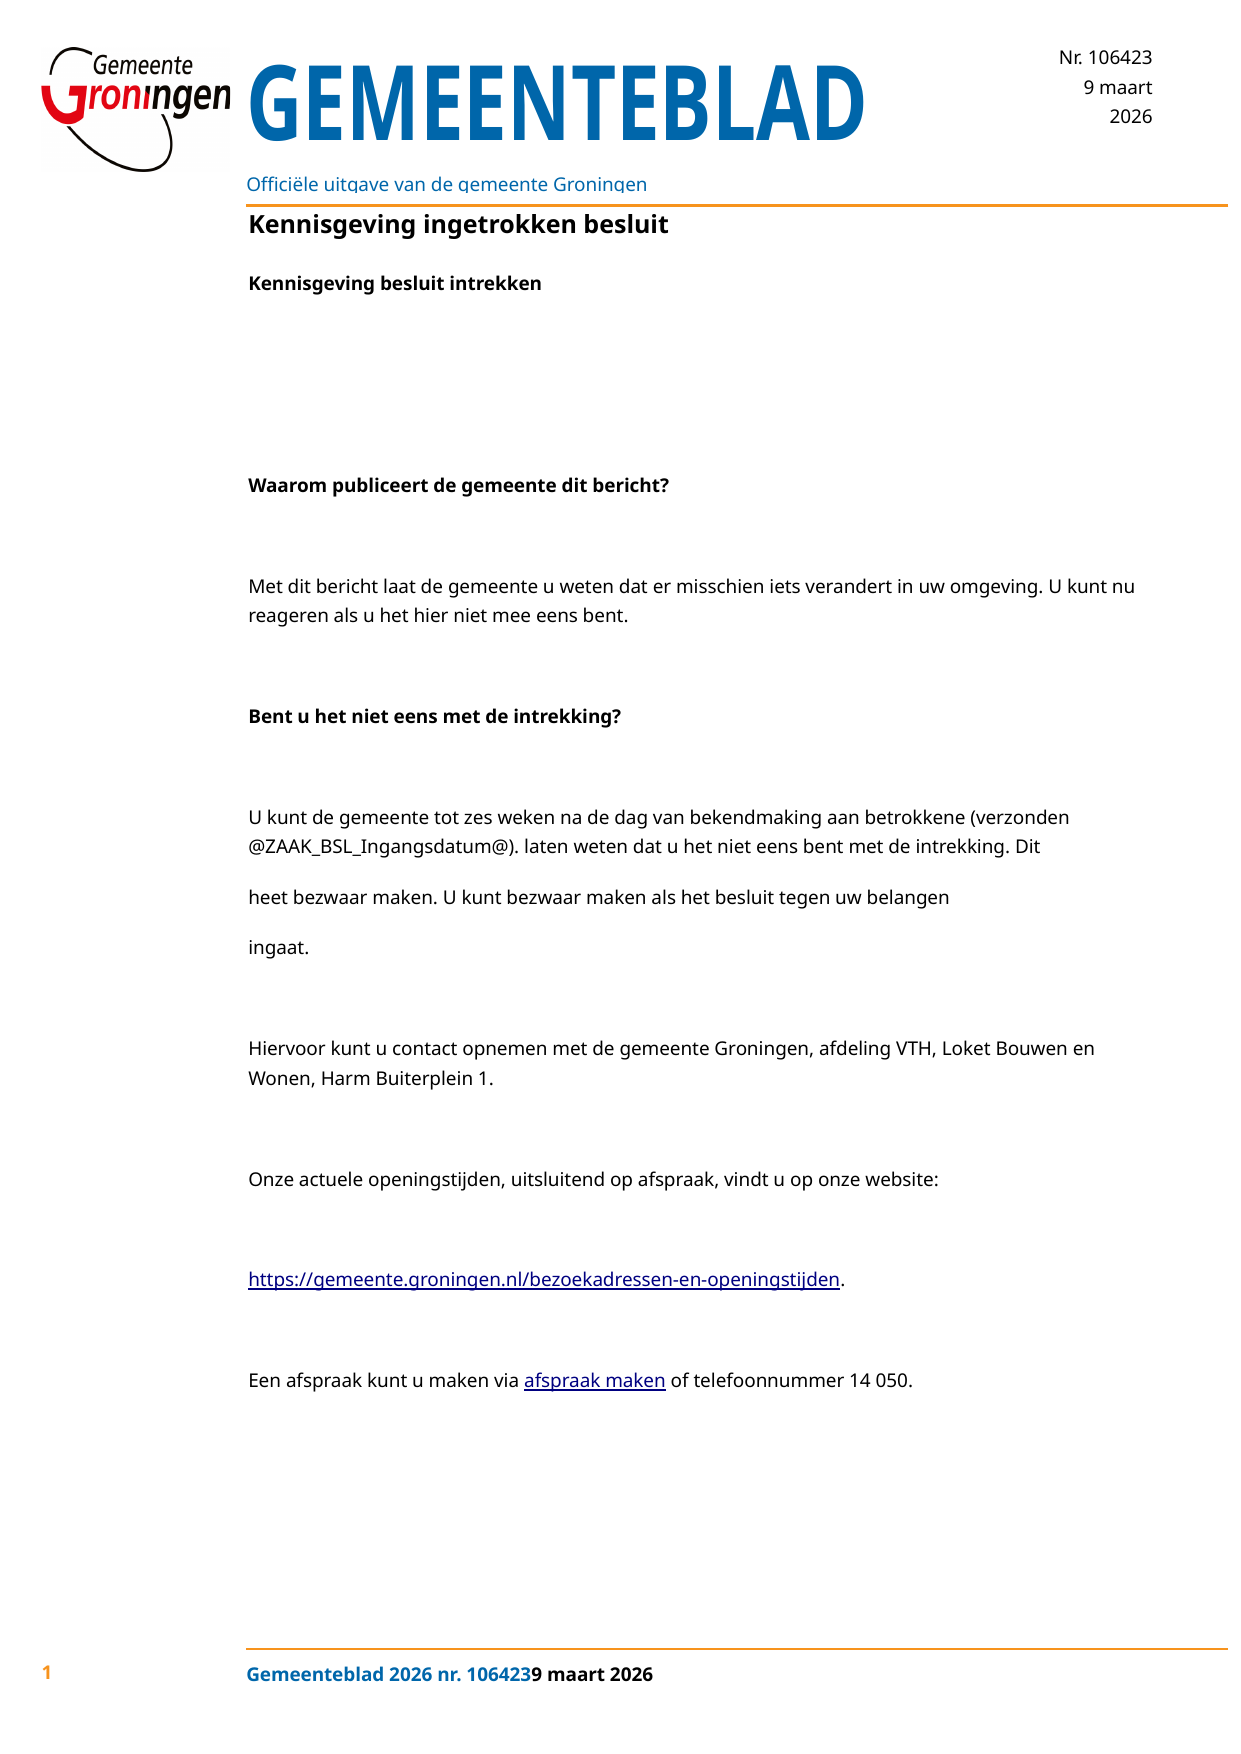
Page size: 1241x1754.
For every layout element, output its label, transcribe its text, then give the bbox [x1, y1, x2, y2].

text Met dit bericht laat de gemeente u weten dat er misschien iets verandert in uw omgeving. U kunt nu reageren als u het hier niet mee eens bent. [248, 573, 1152, 628]
text Onze actuele openingstijden, uitsluitend op afspraak, vindt u op onze website: [248, 1166, 1152, 1191]
text Kennisgeving besluit intrekken [248, 270, 1152, 296]
text Bent u het niet eens met de intrekking? [248, 703, 1152, 729]
text heet bezwaar maken. U kunt bezwaar maken als het besluit tegen uw belangen [248, 884, 1152, 910]
text Een afspraak kunt u maken via afspraak maken of telefoonnummer 14 050. [248, 1367, 1152, 1393]
text Hiervoor kunt u contact opnemen met de gemeente Groningen, afdeling VTH, Loket Bouwen en Wonen, Harm Buiterplein 1. [248, 1035, 1152, 1091]
text https://gemeente.groningen.nl/bezoekadressen-en-openingstijden. [248, 1267, 1152, 1292]
text ingaat. [248, 934, 1152, 960]
text U kunt de gemeente tot zes weken na de dag van bekendmaking aan betrokkene (verzonden @ZAAK_BSL_Ingangsdatum@). laten weten dat u het niet eens bent met de intrekking. Dit [248, 804, 1152, 859]
text Kennisgeving ingetrokken besluit [248, 207, 1152, 241]
text Waarom publiceert de gemeente dit bericht? [248, 472, 1152, 498]
picture [41, 47, 231, 172]
